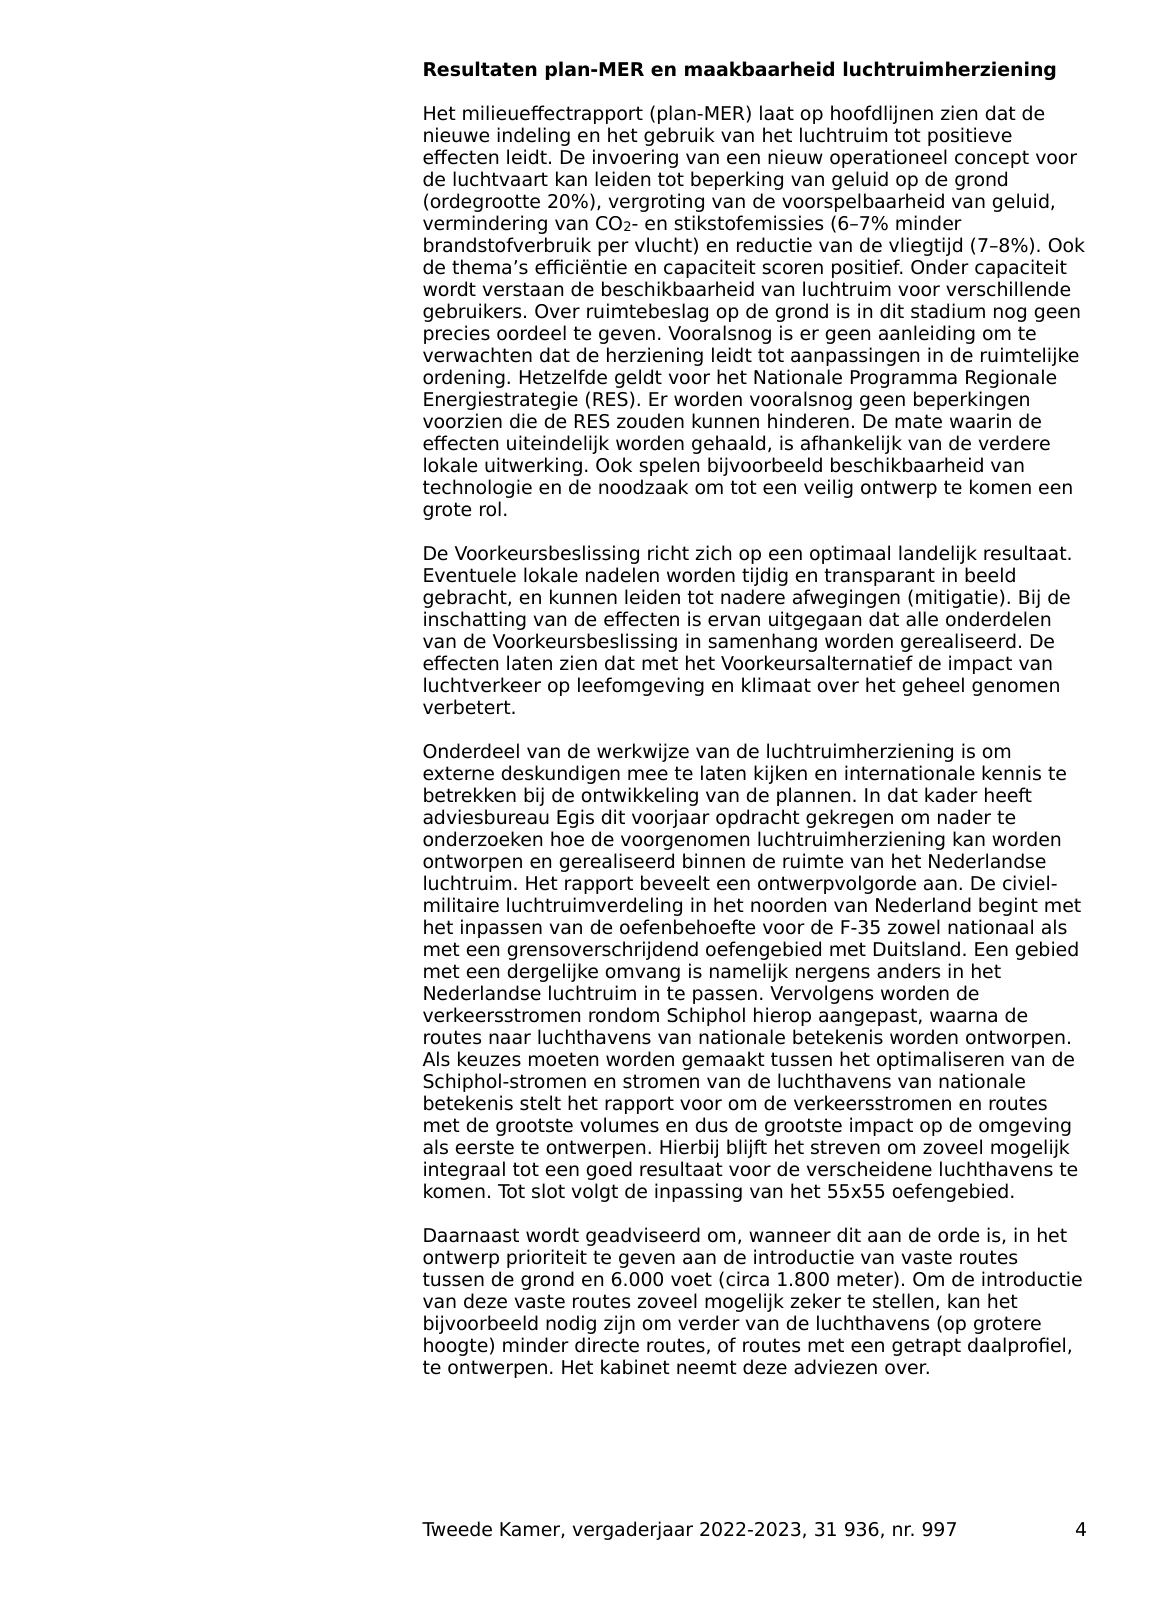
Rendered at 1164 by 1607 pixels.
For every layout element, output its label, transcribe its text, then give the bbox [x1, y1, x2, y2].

text Daarnaast wordt geadviseerd om, wanneer dit aan de orde is, in het ontwerp prioriteit te geven aan de introductie van vaste routes tussen de grond en 6.000 voet (circa 1.800 meter). Om de introductie van deze vaste routes zoveel mogelijk zeker te stellen, kan het bijvoorbeeld nodig zijn om verder van de luchthavens (op grotere hoogte) minder directe routes, of routes met een getrapt daalprofiel, te ontwerpen. Het kabinet neemt deze adviezen over. [422, 1225, 1087, 1379]
subtitle Resultaten plan-MER en maakbaarheid luchtruimherziening [422, 59, 1087, 81]
text Het milieueffectrapport (plan-MER) laat op hoofdlijnen zien dat de nieuwe indeling en het gebruik van het luchtruim tot positieve effecten leidt. De invoering van een nieuw operationeel concept voor de luchtvaart kan leiden tot beperking van geluid op de grond (ordegrootte 20%), vergroting van de voorspelbaarheid van geluid, vermindering van CO2- en stikstofemissies (6–7% minder brandstofverbruik per vlucht) en reductie van de vliegtijd (7–8%). Ook de thema’s efficiëntie en capaciteit scoren positief. Onder capaciteit wordt verstaan de beschikbaarheid van luchtruim voor verschillende gebruikers. Over ruimtebeslag op de grond is in dit stadium nog geen precies oordeel te geven. Vooralsnog is er geen aanleiding om te verwachten dat de herziening leidt tot aanpassingen in de ruimtelijke ordening. Hetzelfde geldt voor het Nationale Programma Regionale Energiestrategie (RES). Er worden vooralsnog geen beperkingen voorzien die de RES zouden kunnen hinderen. De mate waarin de effecten uiteindelijk worden gehaald, is afhankelijk van de verdere lokale uitwerking. Ook spelen bijvoorbeeld beschikbaarheid van technologie en de noodzaak om tot een veilig ontwerp te komen een grote rol. [422, 103, 1087, 521]
text Onderdeel van de werkwijze van de luchtruimherziening is om externe deskundigen mee te laten kijken en internationale kennis te betrekken bij de ontwikkeling van de plannen. In dat kader heeft adviesbureau Egis dit voorjaar opdracht gekregen om nader te onderzoeken hoe de voorgenomen luchtruimherziening kan worden ontworpen en gerealiseerd binnen de ruimte van het Nederlandse luchtruim. Het rapport beveelt een ontwerpvolgorde aan. De civiel-militaire luchtruimverdeling in het noorden van Nederland begint met het inpassen van de oefenbehoefte voor de F-35 zowel nationaal als met een grensoverschrijdend oefengebied met Duitsland. Een gebied met een dergelijke omvang is namelijk nergens anders in het Nederlandse luchtruim in te passen. Vervolgens worden de verkeersstromen rondom Schiphol hierop aangepast, waarna de routes naar luchthavens van nationale betekenis worden ontworpen. Als keuzes moeten worden gemaakt tussen het optimaliseren van de Schiphol-stromen en stromen van de luchthavens van nationale betekenis stelt het rapport voor om de verkeersstromen en routes met de grootste volumes en dus de grootste impact op de omgeving als eerste te ontwerpen. Hierbij blijft het streven om zoveel mogelijk integraal tot een goed resultaat voor de verscheidene luchthavens te komen. Tot slot volgt de inpassing van het 55x55 oefengebied. [422, 741, 1087, 1203]
text De Voorkeursbeslissing richt zich op een optimaal landelijk resultaat. Eventuele lokale nadelen worden tijdig en transparant in beeld gebracht, en kunnen leiden tot nadere afwegingen (mitigatie). Bij de inschatting van de effecten is ervan uitgegaan dat alle onderdelen van de Voorkeursbeslissing in samenhang worden gerealiseerd. De effecten laten zien dat met het Voorkeursalternatief de impact van luchtverkeer op leefomgeving en klimaat over het geheel genomen verbetert. [422, 543, 1087, 719]
